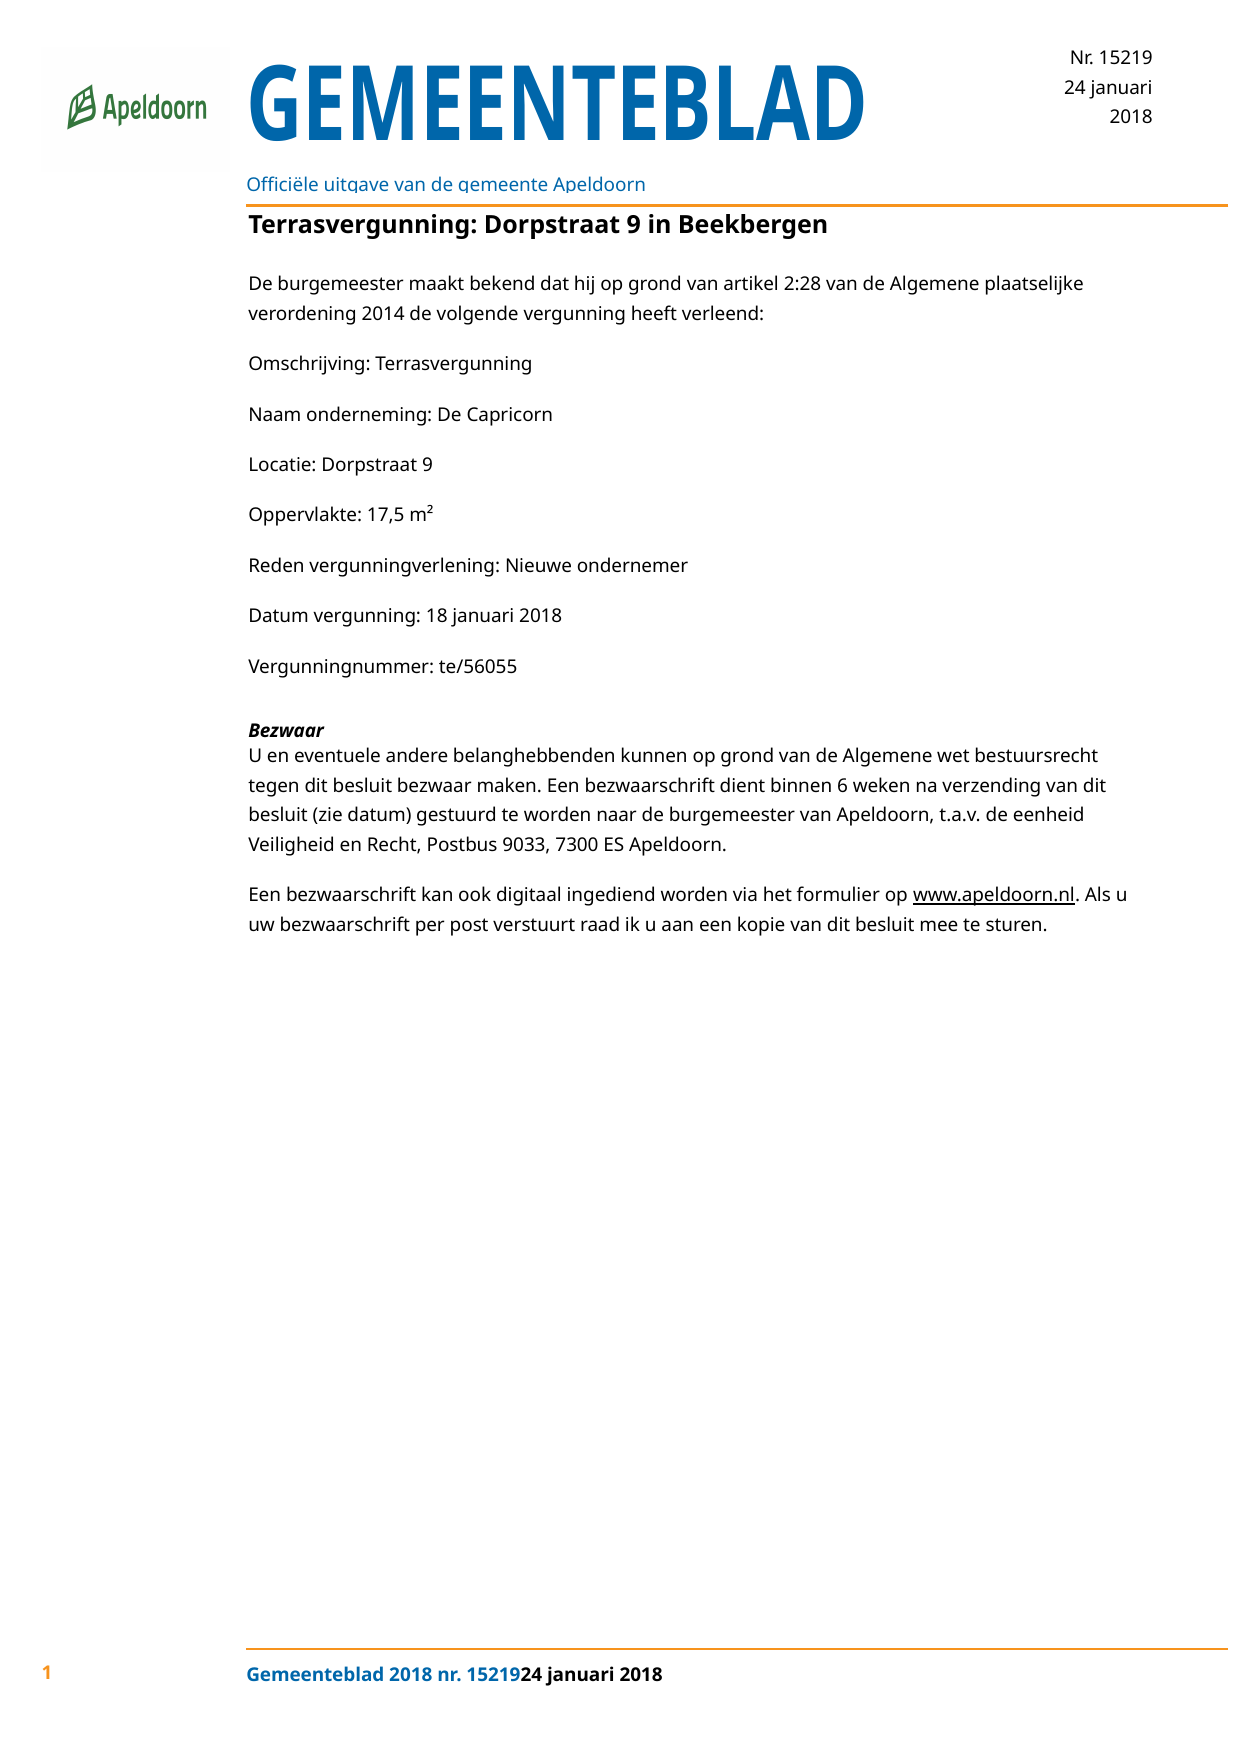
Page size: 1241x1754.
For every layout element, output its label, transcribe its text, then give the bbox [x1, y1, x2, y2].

text Oppervlakte: 17,5 m² [248, 502, 1152, 527]
text Bezwaar [248, 717, 1152, 742]
text De burgemeester maakt bekend dat hij op grond van artikel 2:28 van de Algemene plaatselijke verordening 2014 de volgende vergunning heeft verleend: [248, 270, 1152, 326]
text Een bezwaarschrift kan ook digitaal ingediend worden via het formulier op www.apeldoorn.nl. Als u uw bezwaarschrift per post verstuurt raad ik u aan een kopie van dit besluit mee te sturen. [248, 882, 1152, 937]
picture [41, 47, 231, 172]
text Omschrijving: Terrasvergunning [248, 350, 1152, 376]
text U en eventuele andere belanghebbenden kunnen op grond van de Algemene wet bestuursrecht tegen dit besluit bezwaar maken. Een bezwaarschrift dient binnen 6 weken na verzending van dit besluit (zie datum) gestuurd te worden naar de burgemeester van Apeldoorn, t.a.v. de eenheid Veiligheid en Recht, Postbus 9033, 7300 ES Apeldoorn. [248, 742, 1152, 857]
text Reden vergunningverlening: Nieuwe ondernemer [248, 552, 1152, 578]
text Locatie: Dorpstraat 9 [248, 451, 1152, 477]
text Datum vergunning: 18 januari 2018 [248, 602, 1152, 628]
text Vergunningnummer: te/56055 [248, 653, 1152, 678]
text Terrasvergunning: Dorpstraat 9 in Beekbergen [248, 207, 1152, 241]
text Naam onderneming: De Capricorn [248, 401, 1152, 426]
